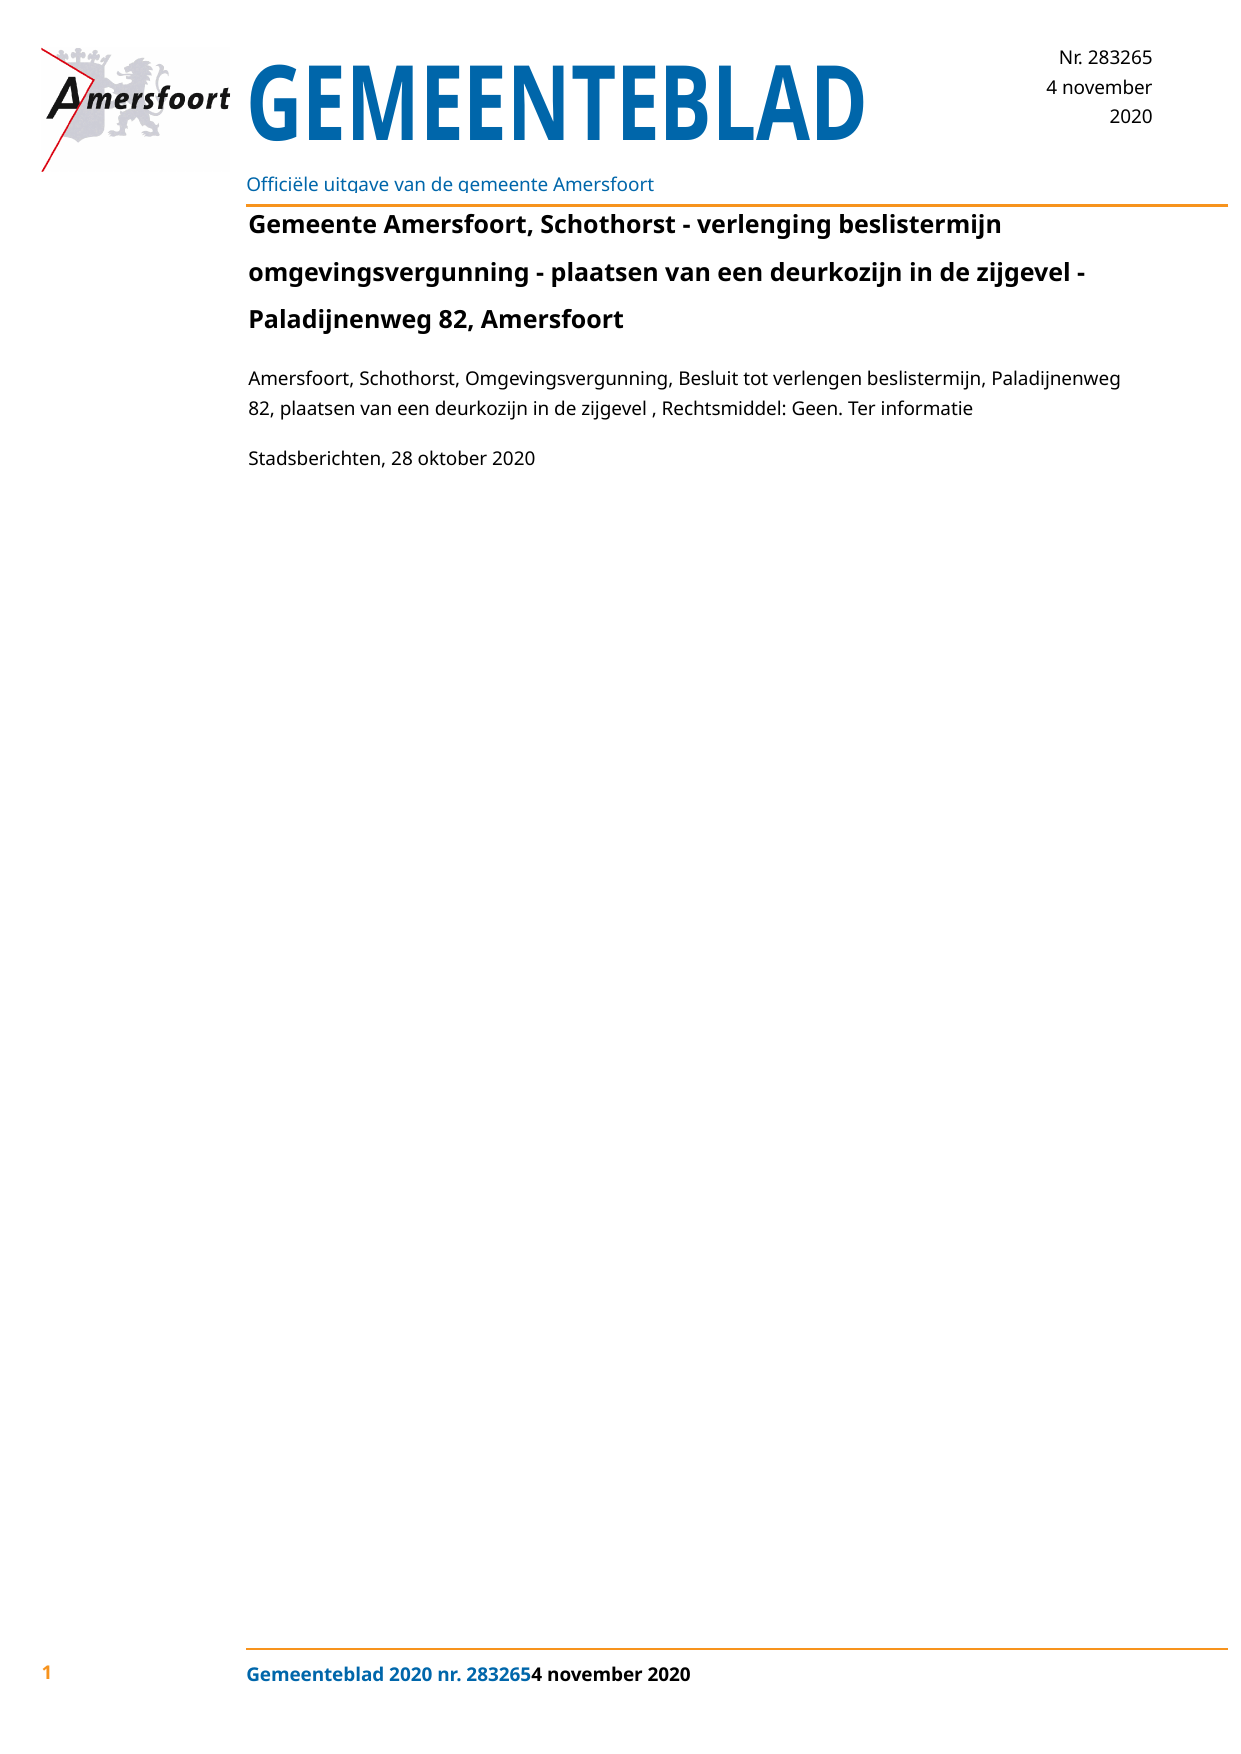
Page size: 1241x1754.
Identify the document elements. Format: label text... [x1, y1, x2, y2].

picture [41, 47, 231, 172]
text Stadsberichten, 28 oktober 2020 [248, 446, 1152, 471]
text Gemeente Amersfoort, Schothorst - verlenging beslistermijn omgevingsvergunning - plaatsen van een deurkozijn in de zijgevel - Paladijnenweg 82, Amersfoort [248, 207, 1152, 336]
text Amersfoort, Schothorst, Omgevingsvergunning, Besluit tot verlengen beslistermijn, Paladijnenweg 82, plaatsen van een deurkozijn in de zijgevel , Rechtsmiddel: Geen. Ter informatie [248, 366, 1152, 421]
